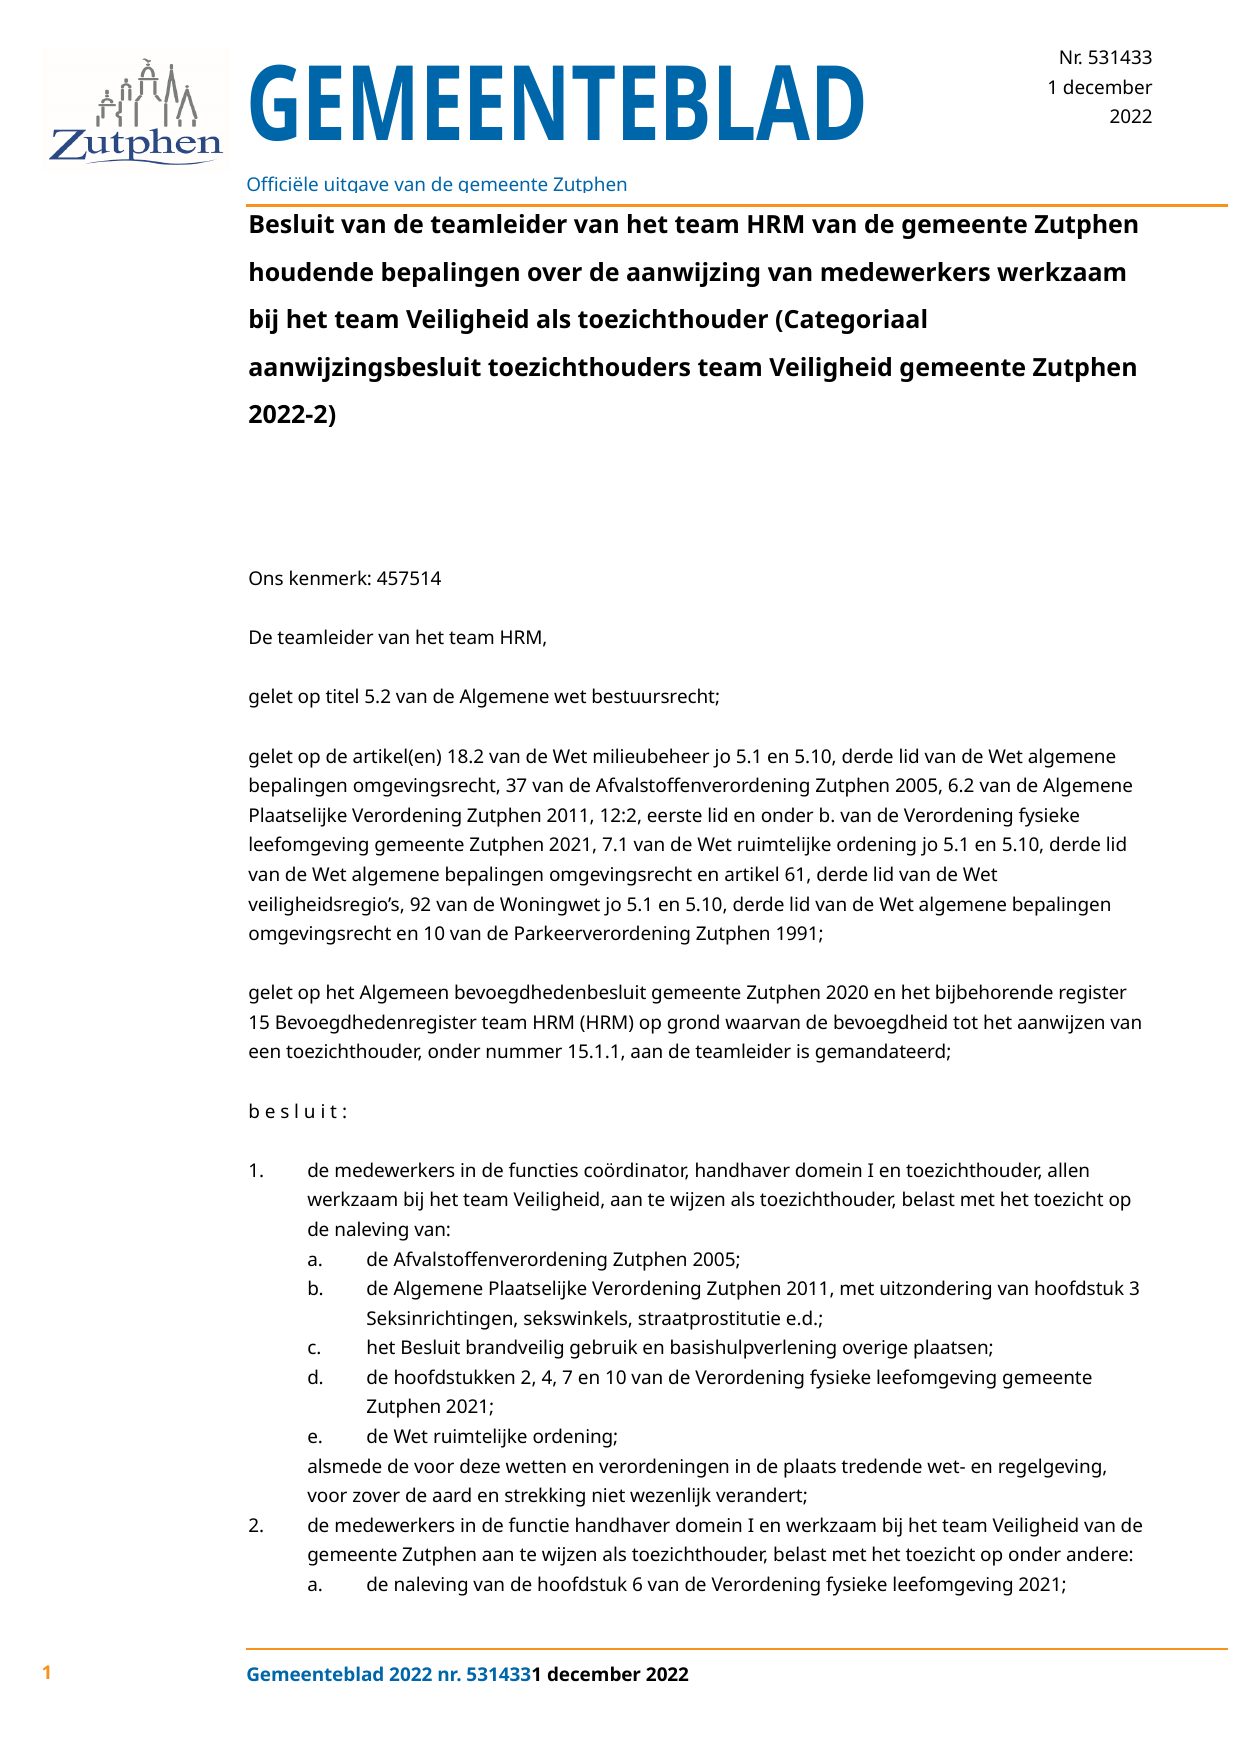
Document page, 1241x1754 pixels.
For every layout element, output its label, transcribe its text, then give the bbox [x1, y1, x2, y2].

text Ons kenmerk: 457514 [248, 565, 1152, 591]
list de naleving van de hoofdstuk 6 van de Verordening fysieke leefomgeving 2021; [307, 1571, 1152, 1597]
list de hoofdstukken 2, 4, 7 en 10 van de Verordening fysieke leefomgeving gemeente Zutphen 2021; [307, 1364, 1152, 1419]
text De teamleider van het team HRM, [248, 624, 1152, 650]
list de medewerkers in de functie handhaver domein I en werkzaam bij het team Veiligheid van de gemeente Zutphen aan te wijzen als toezichthouder, belast met het toezicht op onder andere: [248, 1512, 1152, 1567]
list de medewerkers in de functies coördinator, handhaver domein I en toezichthouder, allen werkzaam bij het team Veiligheid, aan te wijzen als toezichthouder, belast met het toezicht op de naleving van: [248, 1157, 1152, 1242]
list de Afvalstoffenverordening Zutphen 2005; [307, 1246, 1152, 1271]
list de Wet ruimtelijke ordening; [307, 1423, 1152, 1449]
picture [41, 47, 231, 172]
text Besluit van de teamleider van het team HRM van de gemeente Zutphen houdende bepalingen over de aanwijzing van medewerkers werkzaam bij het team Veiligheid als toezichthouder (Categoriaal aanwijzingsbesluit toezichthouders team Veiligheid gemeente Zutphen 2022-2) [248, 207, 1152, 431]
text gelet op titel 5.2 van de Algemene wet bestuursrecht; [248, 684, 1152, 709]
list de Algemene Plaatselijke Verordening Zutphen 2011, met uitzondering van hoofdstuk 3 Seksinrichtingen, sekswinkels, straatprostitutie e.d.; [307, 1275, 1152, 1331]
text gelet op de artikel(en) 18.2 van de Wet milieubeheer jo 5.1 en 5.10, derde lid van de Wet algemene bepalingen omgevingsrecht, 37 van de Afvalstoffenverordening Zutphen 2005, 6.2 van de Algemene Plaatselijke Verordening Zutphen 2011, 12:2, eerste lid en onder b. van de Verordening fysieke leefomgeving gemeente Zutphen 2021, 7.1 van de Wet ruimtelijke ordening jo 5.1 en 5.10, derde lid van de Wet algemene bepalingen omgevingsrecht en artikel 61, derde lid van de Wet veiligheidsregio’s, 92 van de Woningwet jo 5.1 en 5.10, derde lid van de Wet algemene bepalingen omgevingsrecht en 10 van de Parkeerverordening Zutphen 1991; [248, 743, 1152, 946]
text gelet op het Algemeen bevoegdhedenbesluit gemeente Zutphen 2020 en het bijbehorende register 15 Bevoegdhedenregister team HRM (HRM) op grond waarvan de bevoegdheid tot het aanwijzen van een toezichthouder, onder nummer 15.1.1, aan de teamleider is gemandateerd; [248, 979, 1152, 1064]
list alsmede de voor deze wetten en verordeningen in de plaats tredende wet- en regelgeving, voor zover de aard en strekking niet wezenlijk verandert; [248, 1453, 1152, 1508]
text b e s l u i t : [248, 1098, 1152, 1123]
list het Besluit brandveilig gebruik en basishulpverlening overige plaatsen; [307, 1334, 1152, 1360]
